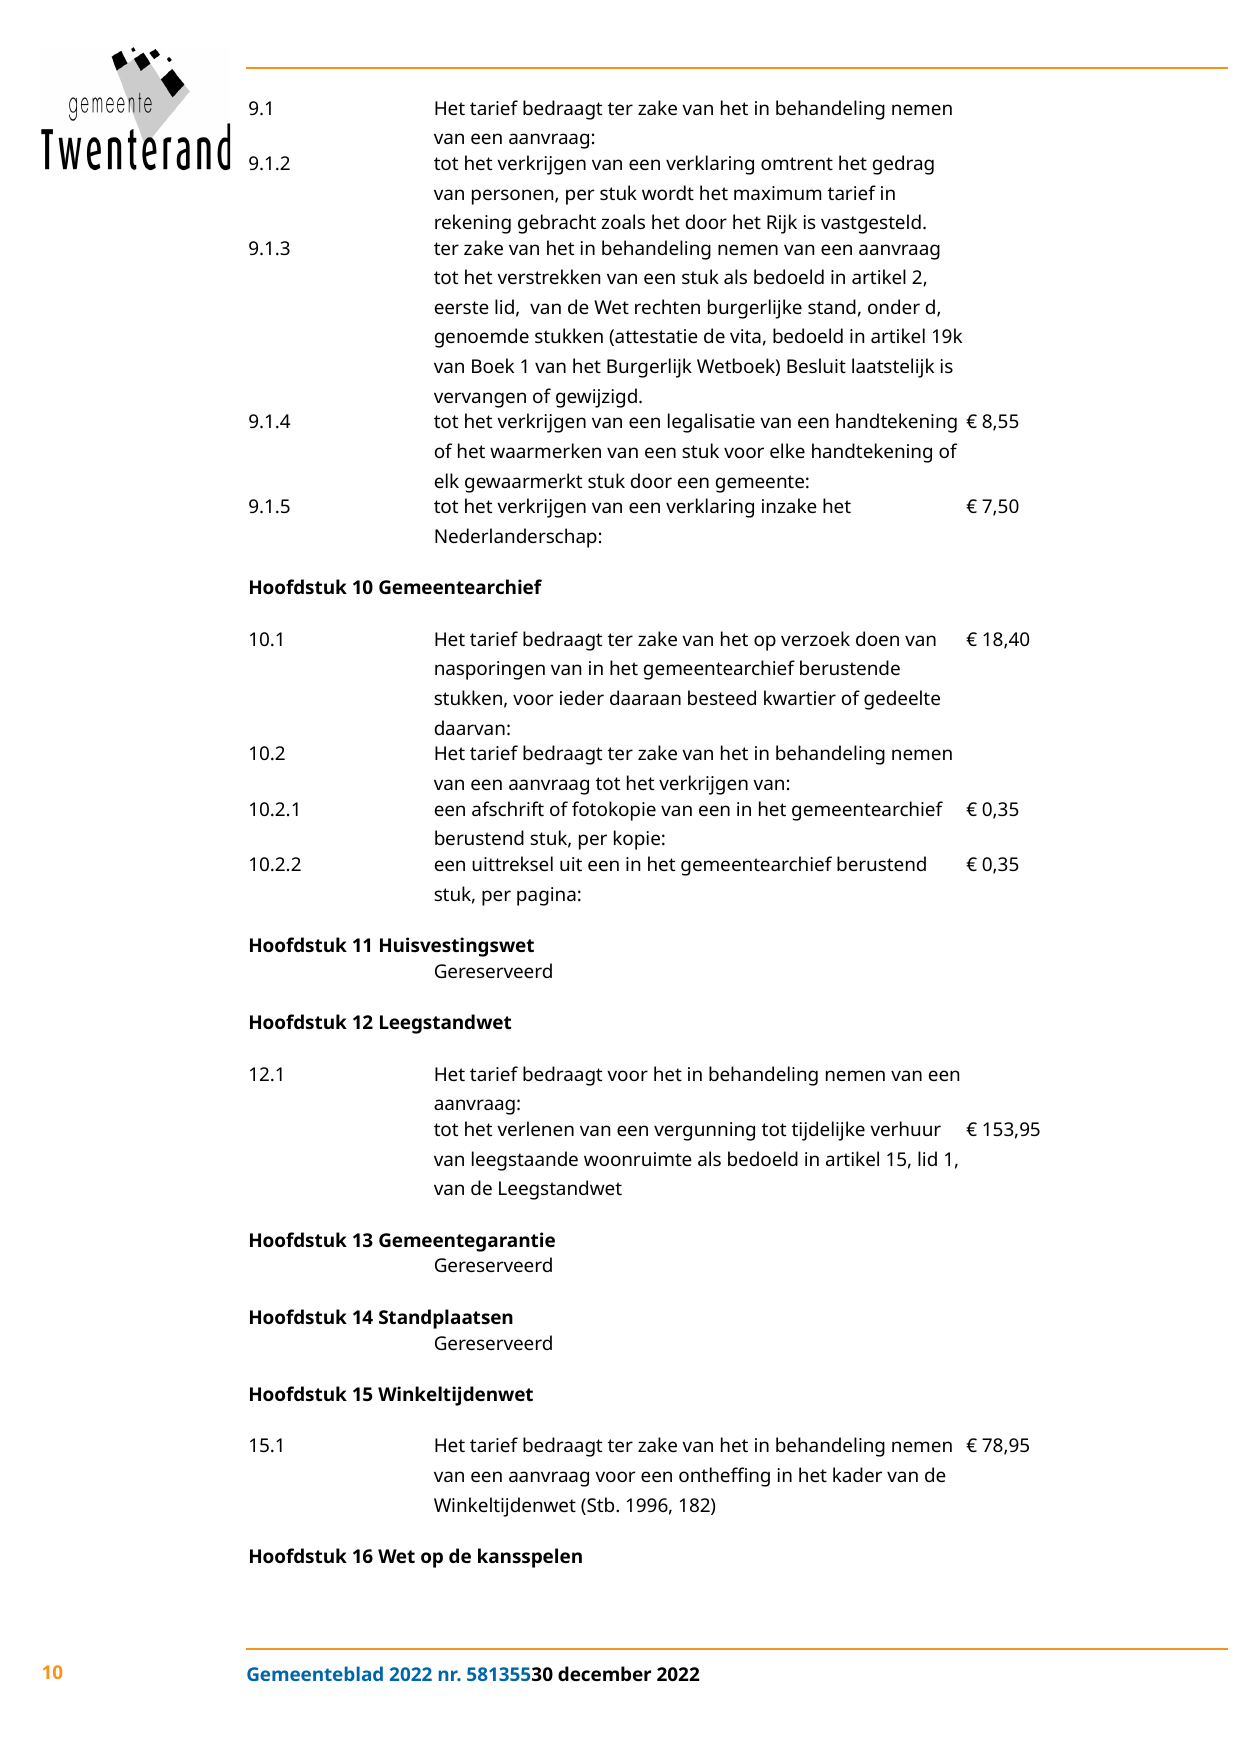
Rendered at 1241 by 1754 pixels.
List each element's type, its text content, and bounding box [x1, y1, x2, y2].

table_cell [966, 1278, 1152, 1304]
table_cell € 0,35 [966, 851, 1152, 906]
table_cell [966, 1330, 1152, 1355]
table_cell een afschrift of fotokopie van een in het gemeentearchief berustend stuk, per kopie: [434, 796, 966, 851]
table_cell Het tarief bedraagt ter zake van het in behandeling nemen van een aanvraag: [434, 95, 966, 150]
table_cell [434, 1518, 966, 1543]
table_cell Hoofdstuk 11 Huisvestingswet [248, 932, 966, 958]
table_cell Gereserveerd [434, 958, 966, 984]
table_cell [434, 906, 966, 932]
table_cell € 18,40 [966, 626, 1152, 741]
table_cell een uittreksel uit een in het gemeentearchief berustend stuk, per pagina: [434, 851, 966, 906]
table_cell [248, 600, 433, 626]
table_cell Gereserveerd [434, 1330, 966, 1355]
table_cell € 0,35 [966, 796, 1152, 851]
table_cell [966, 95, 1152, 150]
table_cell [966, 741, 1152, 796]
table_cell tot het verkrijgen van een verklaring omtrent het gedrag van personen, per stuk wordt het maximum tarief in rekening gebracht zoals het door het Rijk is vastgesteld. [434, 150, 966, 235]
table_cell € 78,95 [966, 1433, 1152, 1517]
table_cell € 7,50 [966, 494, 1152, 549]
table_cell [248, 1201, 433, 1227]
table_cell Het tarief bedraagt ter zake van het in behandeling nemen van een aanvraag tot het verkrijgen van: [434, 741, 966, 796]
table_cell [966, 1201, 1152, 1227]
table_cell Het tarief bedraagt voor het in behandeling nemen van een aanvraag: [434, 1061, 966, 1116]
table_cell 15.1 [248, 1433, 433, 1517]
table_cell € 8,55 [966, 409, 1152, 493]
table_cell 10.2.2 [248, 851, 433, 906]
table_cell 12.1 [248, 1061, 433, 1201]
table_cell [248, 1330, 433, 1355]
table_cell [434, 1201, 966, 1227]
table_cell [966, 1407, 1152, 1433]
table_cell [966, 1543, 1152, 1569]
table_cell [966, 1518, 1152, 1543]
table_cell [434, 600, 966, 626]
table_cell Hoofdstuk 14 Standplaatsen [248, 1304, 966, 1330]
table_cell Gereserveerd [434, 1253, 966, 1278]
table_cell [248, 1278, 433, 1304]
table_cell Het tarief bedraagt ter zake van het in behandeling nemen van een aanvraag voor een ontheffing in het kader van de Winkeltijdenwet (Stb. 1996, 182) [434, 1433, 966, 1517]
table_cell [966, 1009, 1152, 1035]
table_cell [966, 150, 1152, 235]
table_cell [966, 1227, 1152, 1252]
table_cell [434, 1569, 966, 1595]
table_cell [966, 984, 1152, 1009]
table_cell tot het verkrijgen van een verklaring inzake het Nederlanderschap: [434, 494, 966, 549]
table_cell [248, 984, 433, 1009]
table_cell [248, 1253, 433, 1278]
table_cell [966, 1355, 1152, 1381]
table_cell [248, 1569, 433, 1595]
table_cell [966, 235, 1152, 409]
table_cell 9.1.2 [248, 150, 433, 235]
table_cell 9.1 [248, 95, 433, 150]
table_cell ter zake van het in behandeling nemen van een aanvraag tot het verstrekken van een stuk als bedoeld in artikel 2, eerste lid, van de Wet rechten burgerlijke stand, onder d, genoemde stukken (attestatie de vita, bedoeld in artikel 19k van Boek 1 van het Burgerlijk Wetboek) Besluit laatstelijk is vervangen of gewijzigd. [434, 235, 966, 409]
table_cell [434, 1407, 966, 1433]
table_cell [966, 1569, 1152, 1595]
table_cell [966, 575, 1152, 600]
table_cell tot het verkrijgen van een legalisatie van een handtekening of het waarmerken van een stuk voor elke handtekening of elk gewaarmerkt stuk door een gemeente: [434, 409, 966, 493]
table_cell Het tarief bedraagt ter zake van het op verzoek doen van nasporingen van in het gemeentearchief berustende stukken, voor ieder daaraan besteed kwartier of gedeelte daarvan: [434, 626, 966, 741]
table_cell [966, 600, 1152, 626]
table_cell 9.1.5 [248, 494, 433, 549]
table_cell [434, 1035, 966, 1061]
table_cell [434, 549, 966, 574]
table_cell Hoofdstuk 16 Wet op de kansspelen [248, 1543, 966, 1569]
table_cell 9.1.4 [248, 409, 433, 493]
table_cell Hoofdstuk 15 Winkeltijdenwet [248, 1381, 966, 1407]
table_cell [966, 958, 1152, 984]
table_cell 10.1 [248, 626, 433, 741]
table_cell [248, 906, 433, 932]
table_cell 10.2 [248, 741, 433, 796]
table_cell [966, 1381, 1152, 1407]
table_cell [966, 932, 1152, 958]
table_cell [248, 1407, 433, 1433]
table_cell [434, 1278, 966, 1304]
table_cell [966, 1061, 1152, 1116]
table_cell [966, 1035, 1152, 1061]
table_cell [966, 549, 1152, 574]
table_cell [434, 1355, 966, 1381]
table_cell [248, 1355, 433, 1381]
table_cell [434, 984, 966, 1009]
table_cell [966, 1253, 1152, 1278]
table_cell [248, 1035, 433, 1061]
table_cell Hoofdstuk 13 Gemeentegarantie [248, 1227, 966, 1252]
table_cell tot het verlenen van een vergunning tot tijdelijke verhuur van leegstaande woonruimte als bedoeld in artikel 15, lid 1, van de Leegstandwet [434, 1116, 966, 1201]
table_cell [248, 958, 433, 984]
table_cell [248, 549, 433, 574]
table_cell Hoofdstuk 12 Leegstandwet [248, 1009, 966, 1035]
table_cell [248, 1518, 433, 1543]
table_cell [966, 1304, 1152, 1330]
table_cell € 153,95 [966, 1116, 1152, 1201]
table_cell Hoofdstuk 10 Gemeentearchief [248, 575, 966, 600]
table_cell 9.1.3 [248, 235, 433, 409]
picture [41, 47, 231, 172]
table_cell [966, 906, 1152, 932]
table_cell 10.2.1 [248, 796, 433, 851]
